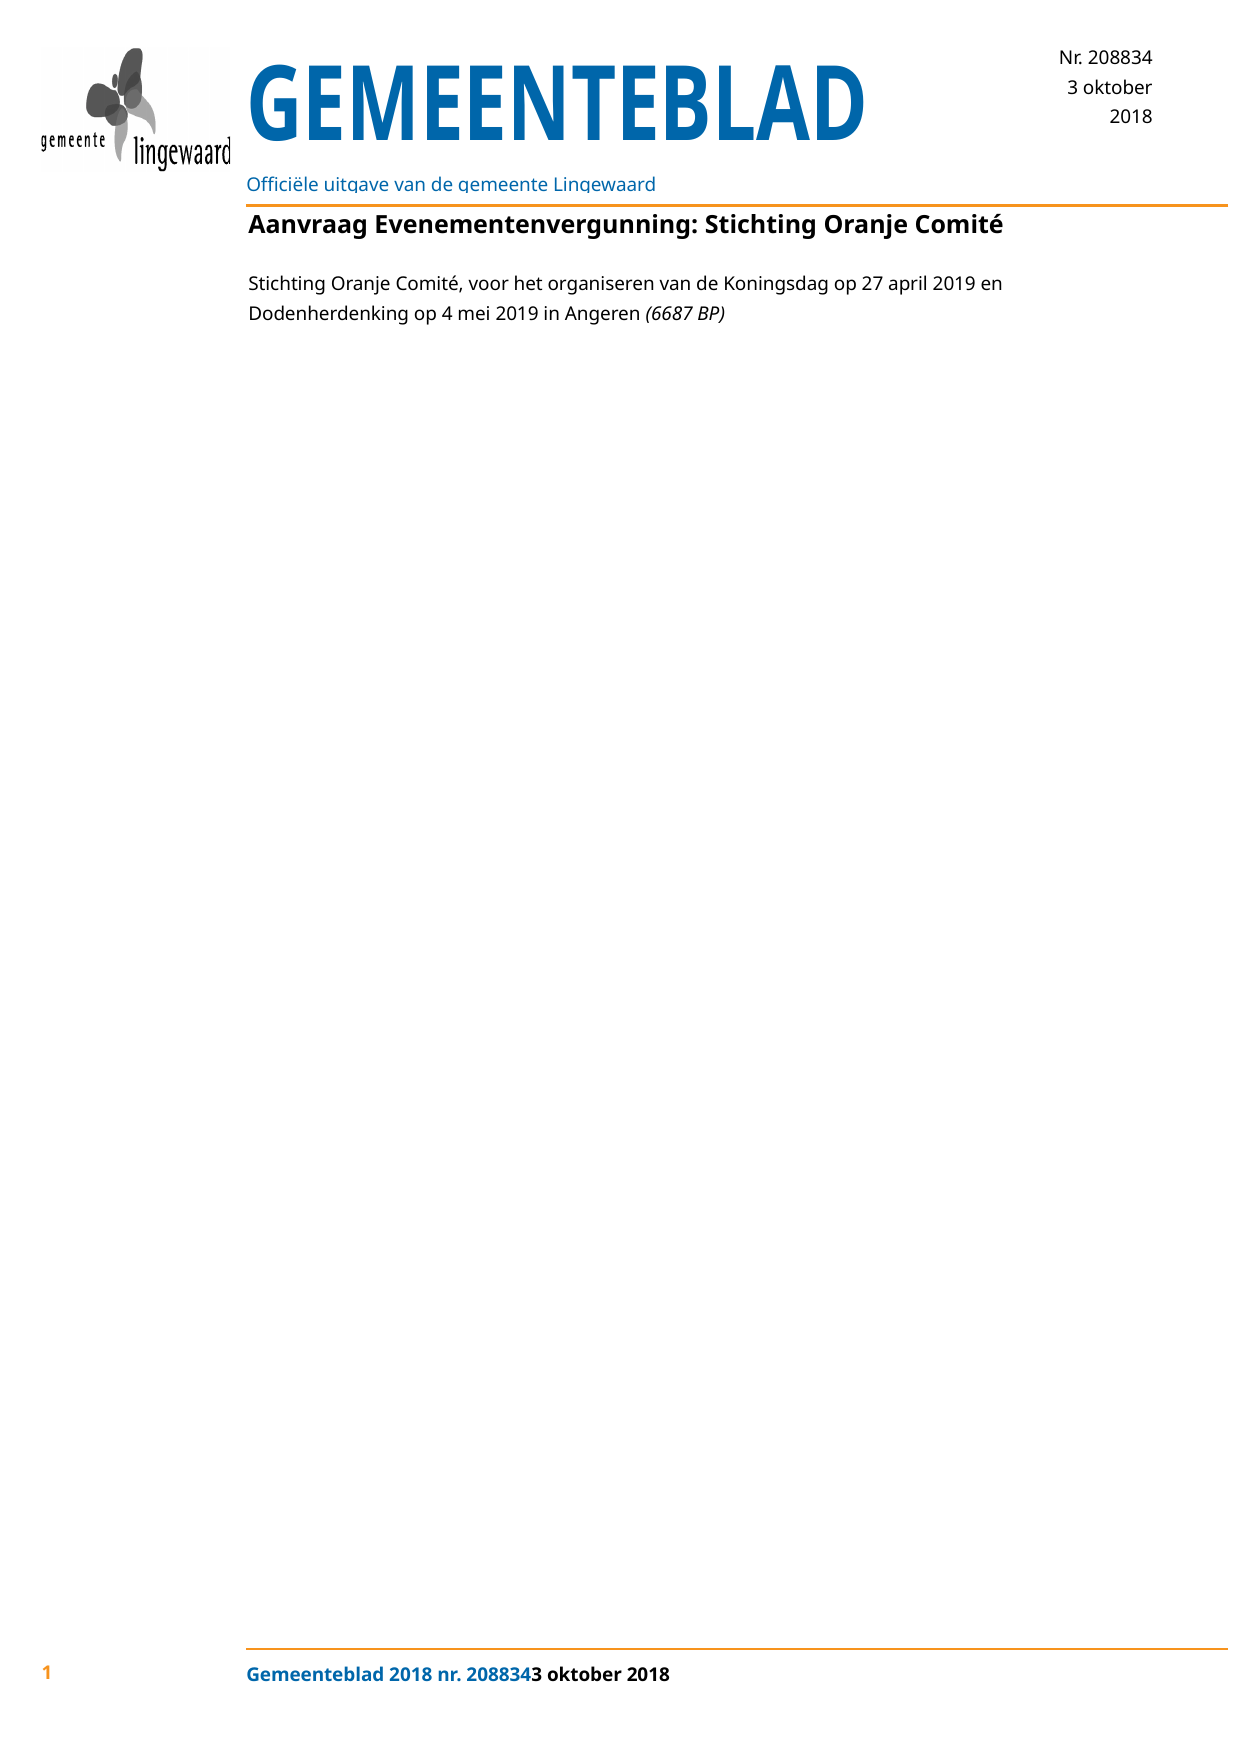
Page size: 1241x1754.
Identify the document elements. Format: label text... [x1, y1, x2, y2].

text Aanvraag Evenementenvergunning: Stichting Oranje Comité [248, 207, 1152, 241]
text Stichting Oranje Comité, voor het organiseren van de Koningsdag op 27 april 2019 en Dodenherdenking op 4 mei 2019 in Angeren (6687 BP) [248, 270, 1152, 326]
picture [41, 47, 231, 172]
